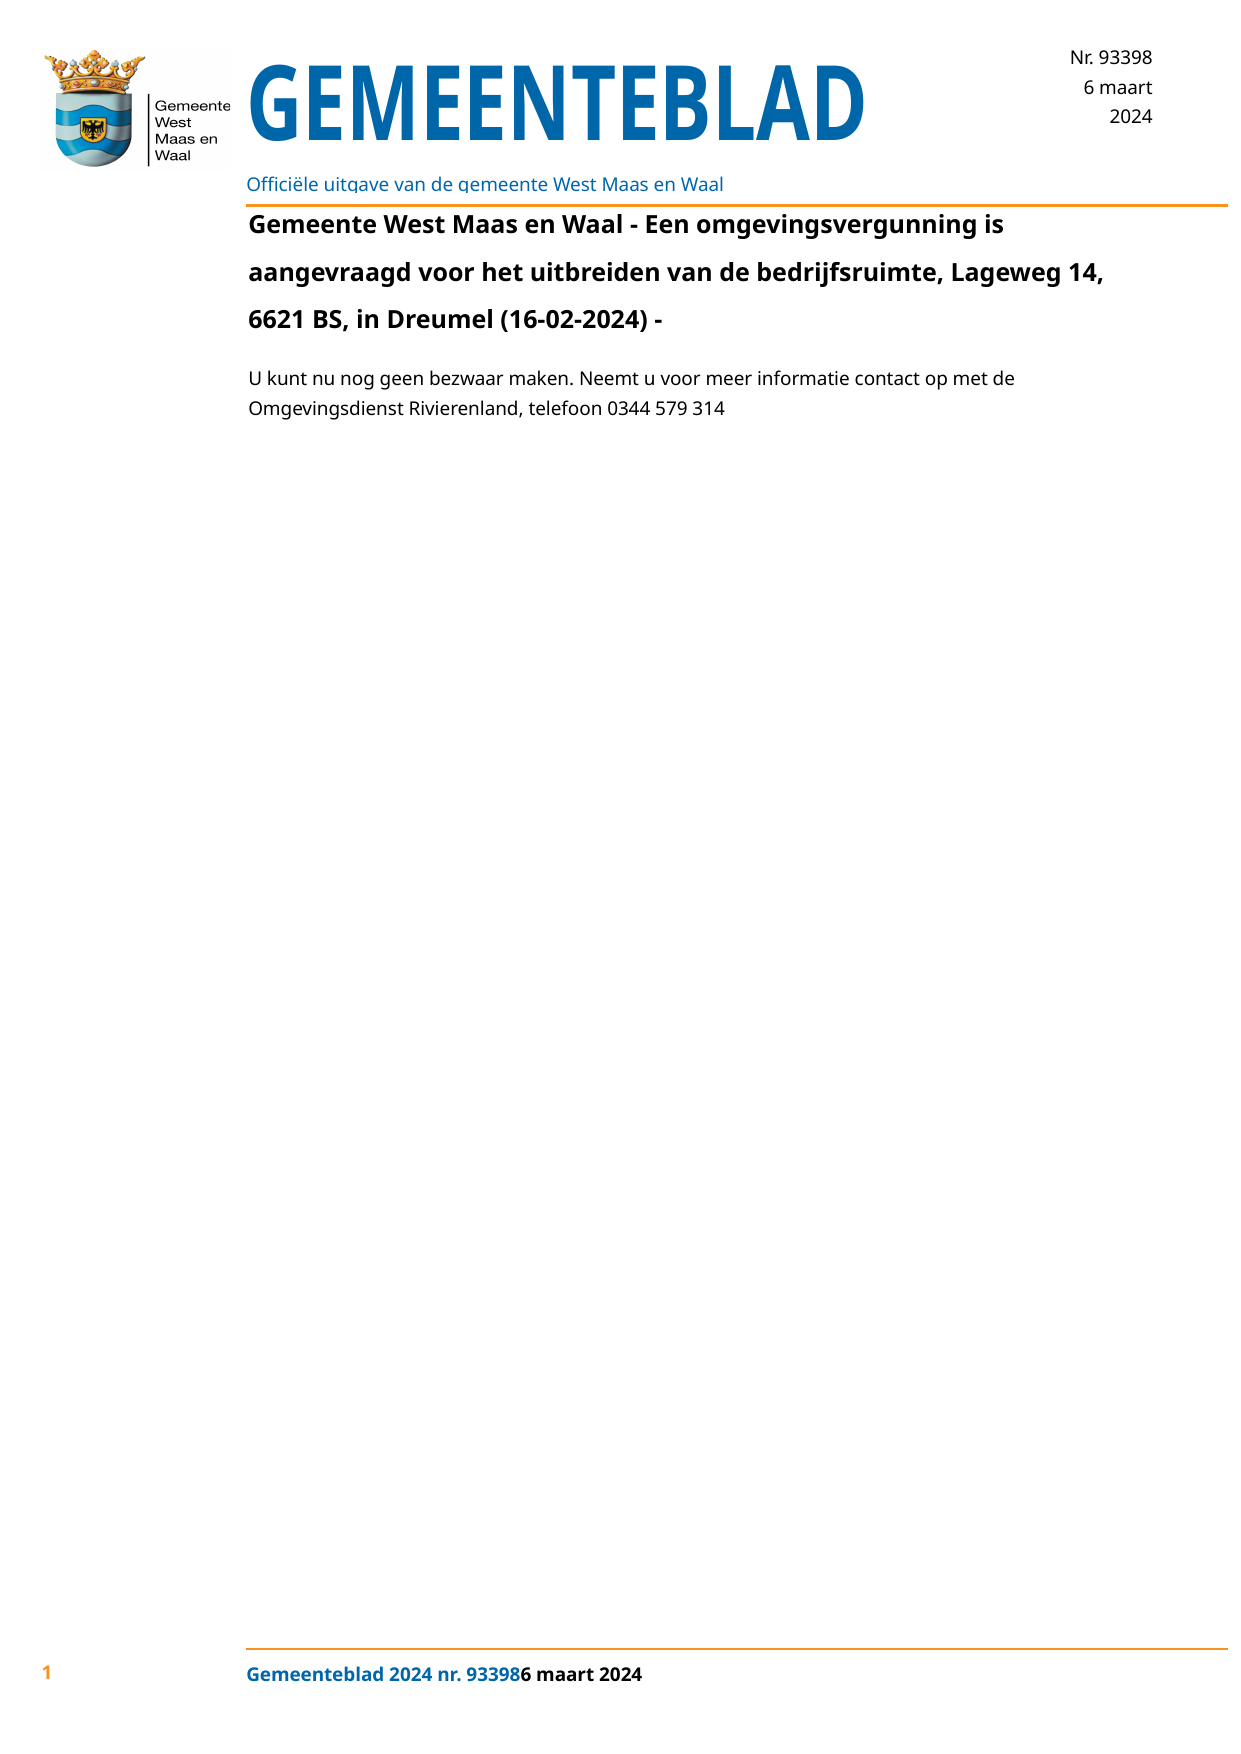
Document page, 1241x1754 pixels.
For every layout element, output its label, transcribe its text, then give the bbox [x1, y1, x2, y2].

text U kunt nu nog geen bezwaar maken. Neemt u voor meer informatie contact op met de Omgevingsdienst Rivierenland, telefoon 0344 579 314 [248, 366, 1152, 421]
picture [41, 47, 231, 172]
text Gemeente West Maas en Waal - Een omgevingsvergunning is aangevraagd voor het uitbreiden van de bedrijfsruimte, Lageweg 14, 6621 BS, in Dreumel (16-02-2024) - [248, 207, 1152, 336]
